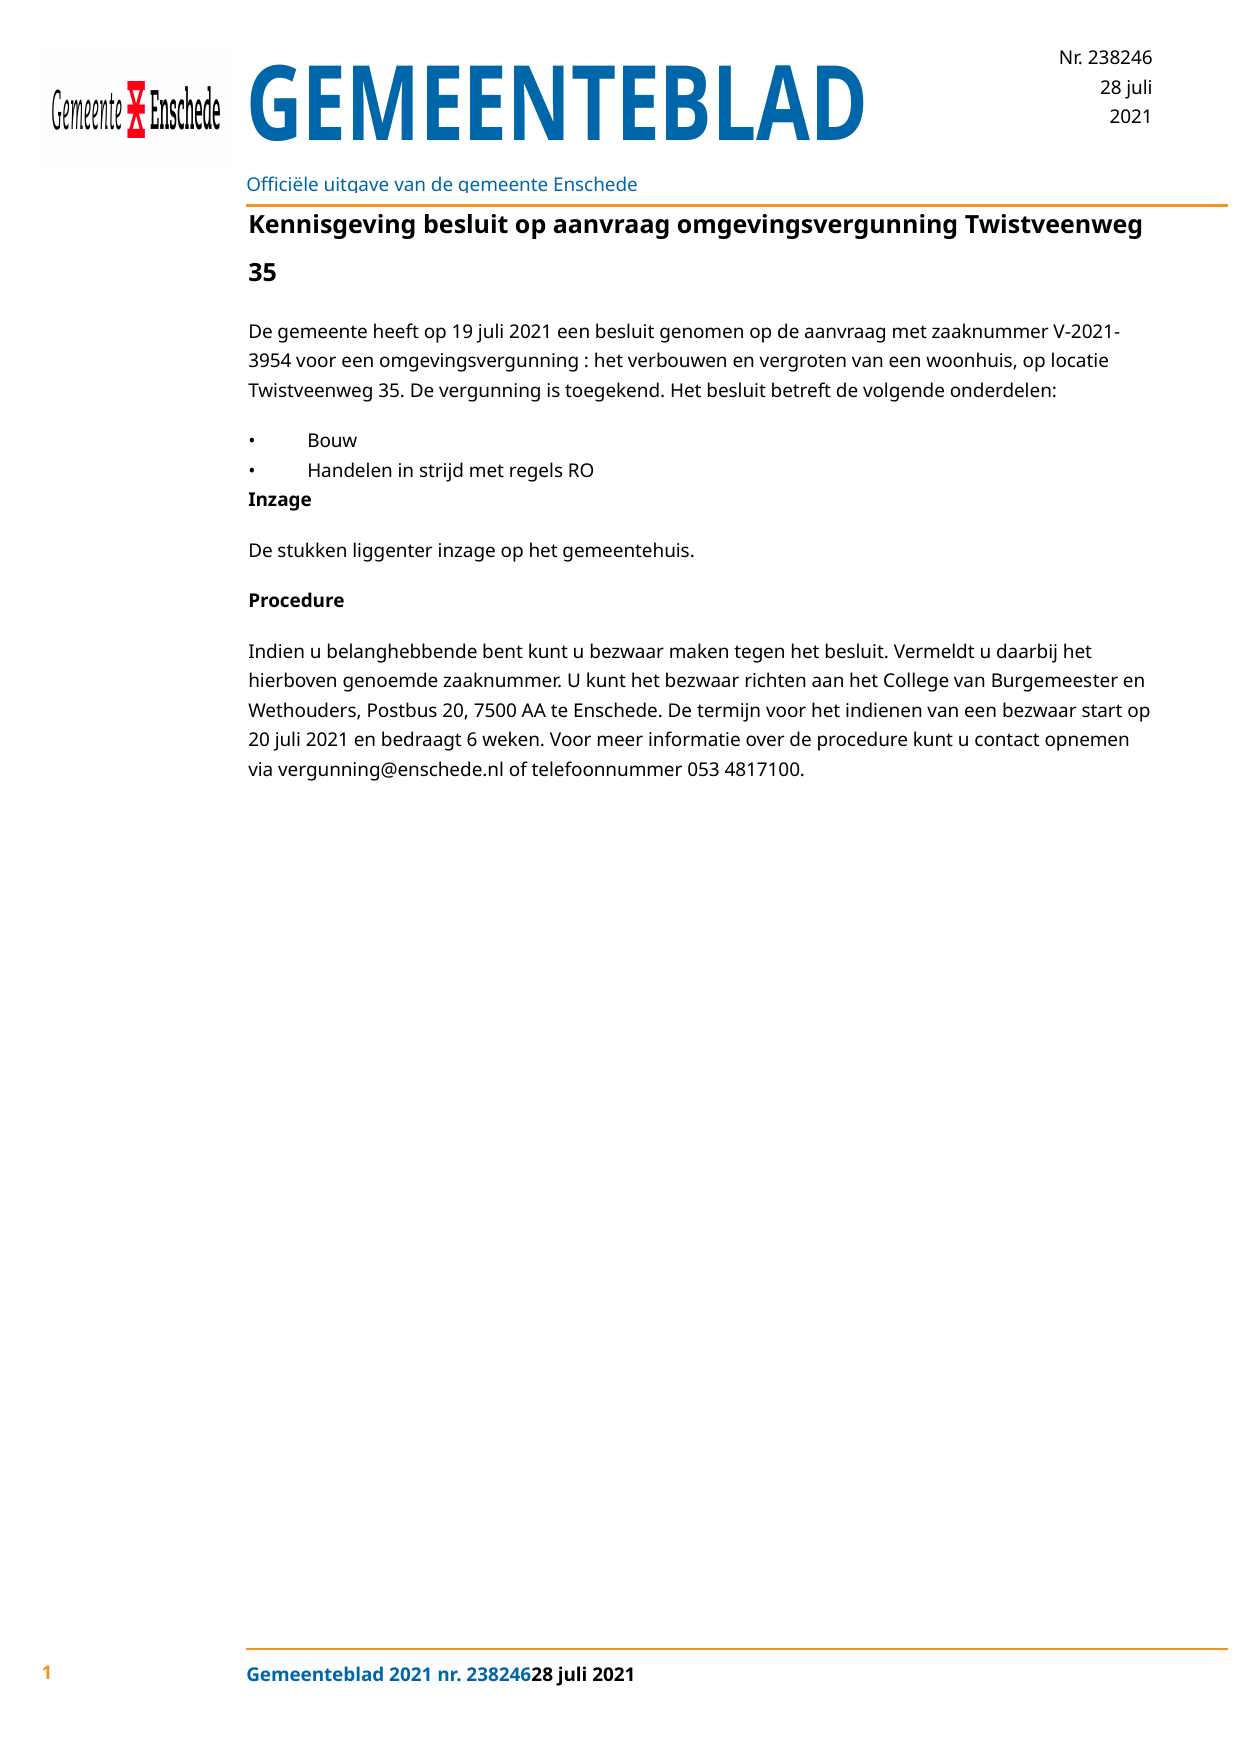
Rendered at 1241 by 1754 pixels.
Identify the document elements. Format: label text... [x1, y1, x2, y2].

list Handelen in strijd met regels RO [248, 457, 1152, 483]
text Procedure [248, 587, 1152, 613]
picture [41, 47, 231, 172]
list Bouw [248, 427, 1152, 453]
text Kennisgeving besluit op aanvraag omgevingsvergunning Twistveenweg 35 [248, 207, 1152, 288]
text Inzage [248, 487, 1152, 512]
text Indien u belanghebbende bent kunt u bezwaar maken tegen het besluit. Vermeldt u daarbij het hierboven genoemde zaaknummer. U kunt het bezwaar richten aan het College van Burgemees­ter en Wethouders, Postbus 20, 7500 AA te Enschede. De termijn voor het indienen van een bezwaar start op 20 juli 2021 en bedraagt 6 weken. Voor meer informatie over de procedure kunt u contact opnemen via vergunning@enschede.nl of telefoonnummer 053 4817100. [248, 638, 1152, 782]
text De gemeente heeft op 19 juli 2021 een besluit genomen op de aanvraag met zaaknummer V-2021-3954 voor een omgevingsvergunning : het verbouwen en vergroten van een woonhuis, op locatie Twistveenweg 35. De vergunning is toegekend. Het besluit betreft de volgende onderdelen: [248, 318, 1152, 403]
text De stukken liggenter inzage op het gemeentehuis. [248, 537, 1152, 563]
